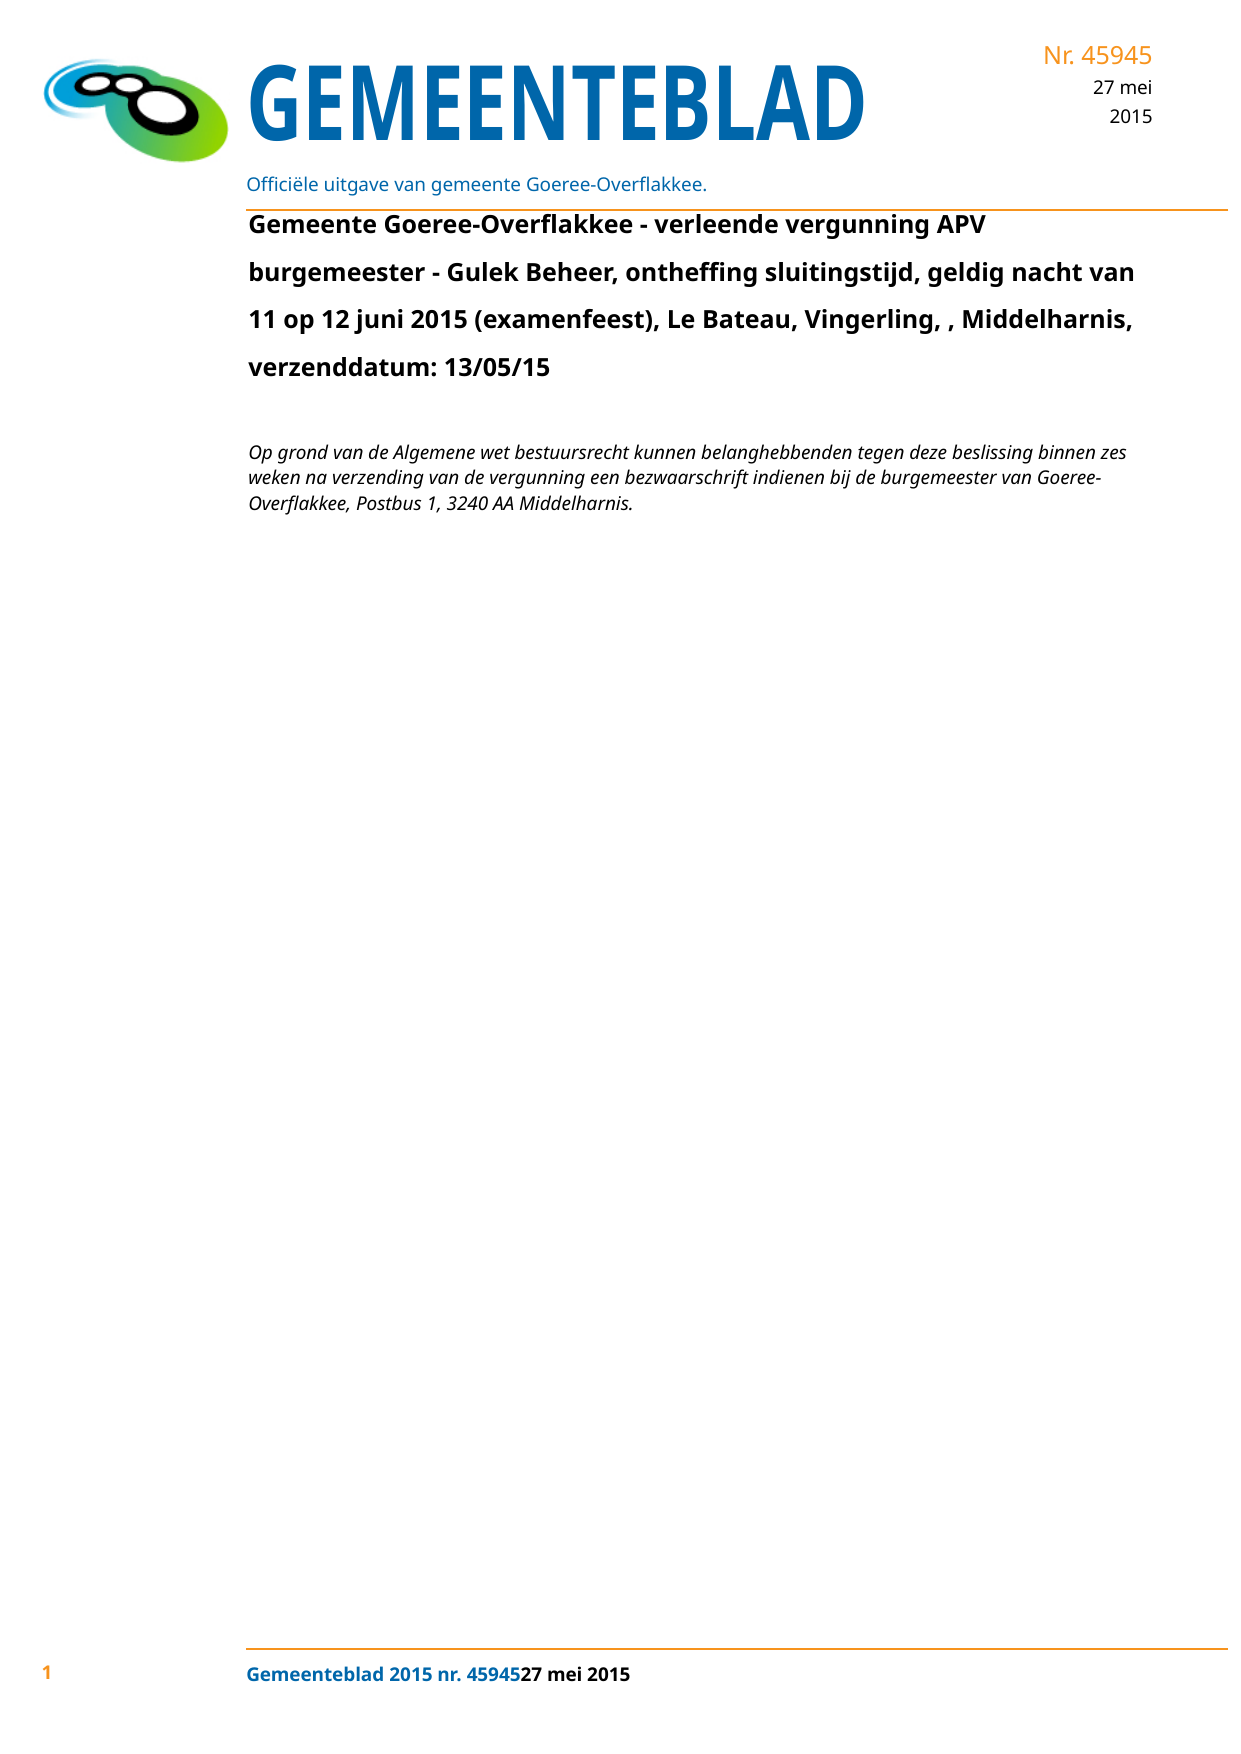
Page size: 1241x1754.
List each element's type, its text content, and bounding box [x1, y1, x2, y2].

text Gemeente Goeree-Overflakkee - verleende vergunning APV burgemeester - Gulek Beheer, ontheffing sluitingstijd, geldig nacht van 11 op 12 juni 2015 (examenfeest), Le Bateau, Vingerling, , Middelharnis, verzenddatum: 13/05/15 [248, 211, 1152, 384]
picture [41, 47, 231, 172]
text Op grond van de Algemene wet bestuursrecht kunnen belanghebbenden tegen deze beslissing binnen zes weken na verzending van de vergunning een bezwaarschrift indienen bij de burgemeester van Goeree-Overflakkee, Postbus 1, 3240 AA Middelharnis. [248, 439, 1152, 516]
